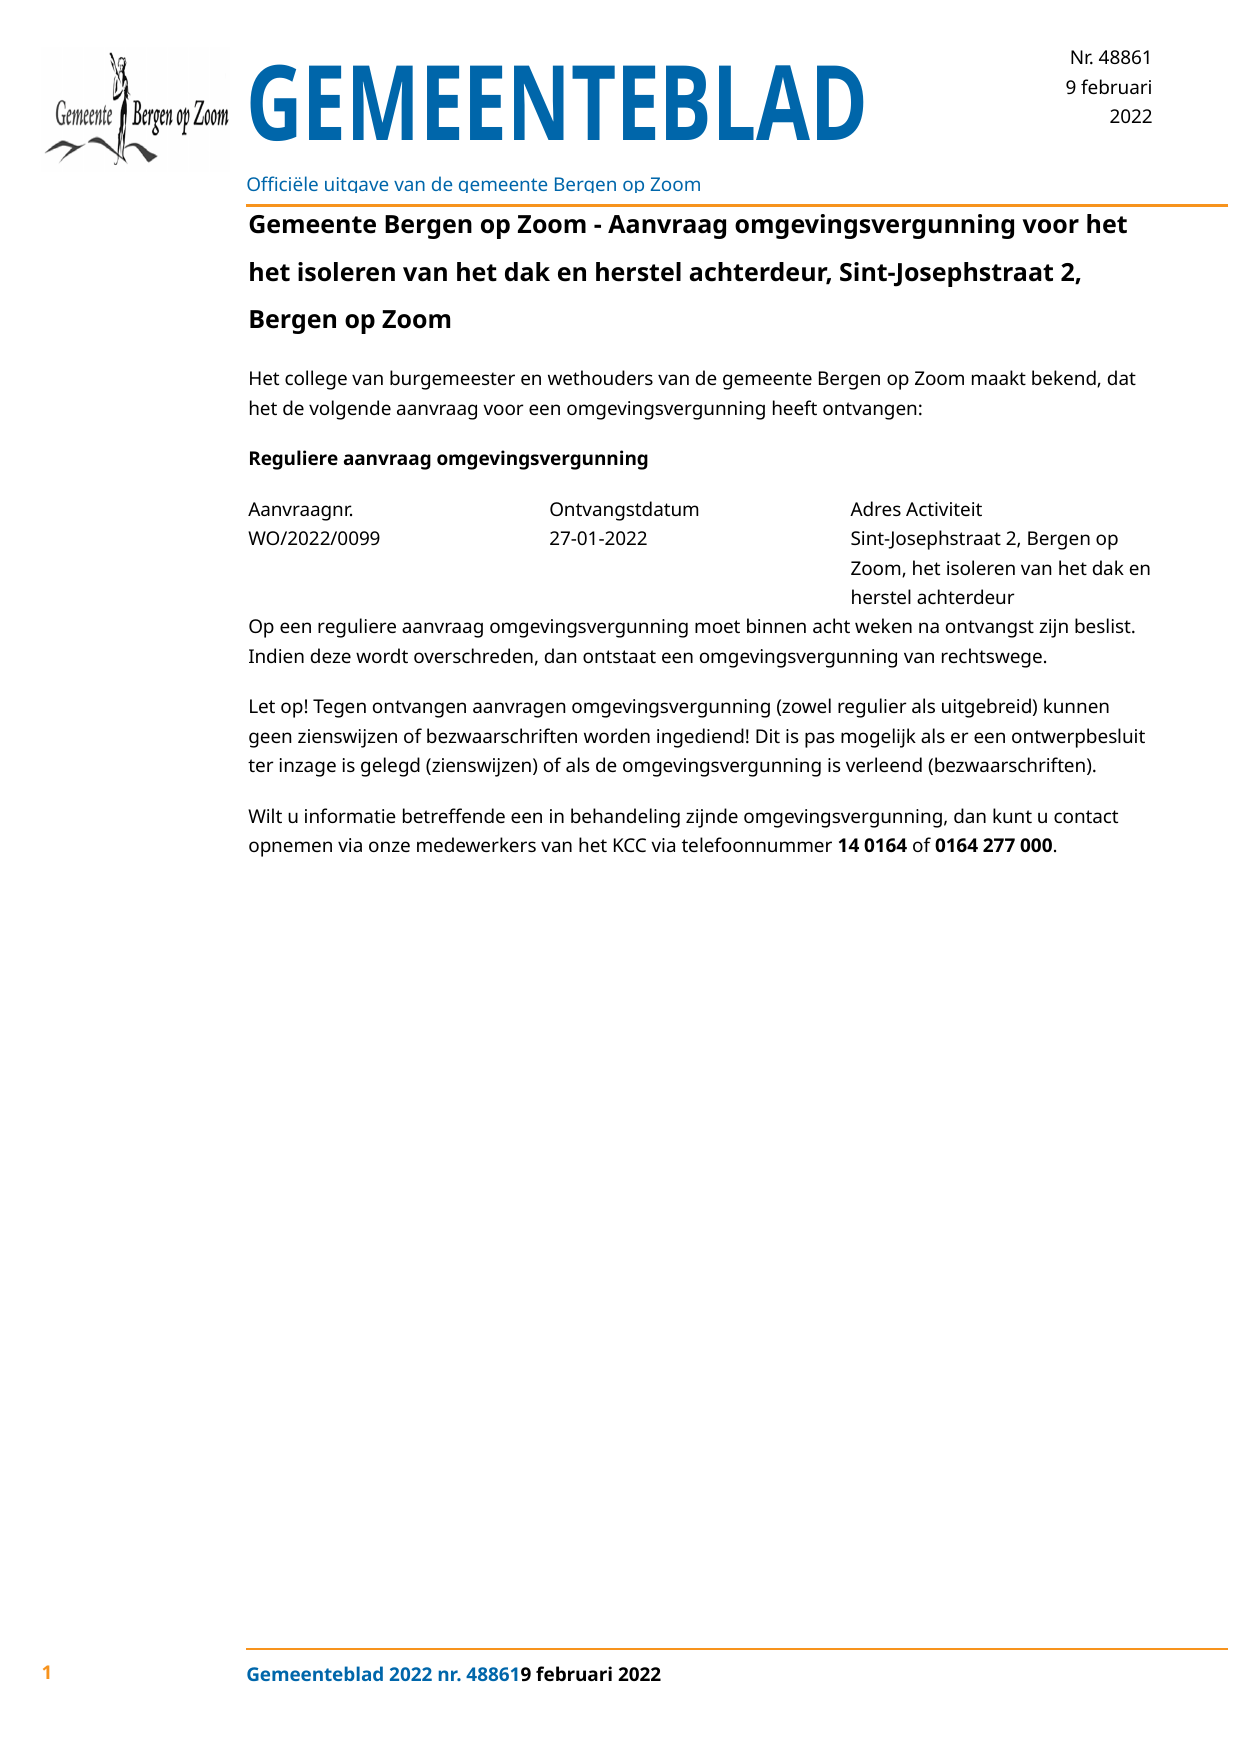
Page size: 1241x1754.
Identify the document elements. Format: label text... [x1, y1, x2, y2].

picture [41, 47, 231, 172]
text Op een reguliere aanvraag omgevingsvergunning moet binnen acht weken na ontvangst zijn beslist. Indien deze wordt overschreden, dan ontstaat een omgevingsvergunning van rechtswege. [248, 613, 1152, 668]
table_header WO/2022/0099 [248, 525, 549, 610]
text Gemeente Bergen op Zoom - Aanvraag omgevingsvergunning voor het het isoleren van het dak en herstel achterdeur, Sint-Josephstraat 2, Bergen op Zoom [248, 207, 1152, 336]
text Reguliere aanvraag omgevingsvergunning [248, 446, 1152, 471]
table_header Aanvraagnr. [248, 496, 549, 522]
text Wilt u informatie betreffende een in behandeling zijnde omgevingsvergunning, dan kunt u contact opnemen via onze medewerkers van het KCC via telefoonnummer 14 0164 of 0164 277 000. [248, 803, 1152, 858]
table_header 27-01-2022 [549, 525, 850, 610]
text Het college van burgemeester en wethouders van de gemeente Bergen op Zoom maakt bekend, dat het de volgende aanvraag voor een omgevingsvergunning heeft ontvangen: [248, 366, 1152, 421]
table_header Sint-Josephstraat 2, Bergen op Zoom, het isoleren van het dak en herstel achterdeur [850, 525, 1152, 610]
text Let op! Tegen ontvangen aanvragen omgevingsvergunning (zowel regulier als uitgebreid) kunnen geen zienswijzen of bezwaarschriften worden ingediend! Dit is pas mogelijk als er een ontwerpbesluit ter inzage is gelegd (zienswijzen) of als de omgevingsvergunning is verleend (bezwaarschriften). [248, 693, 1152, 778]
table_header Ontvangstdatum [549, 496, 850, 522]
table_header Adres Activiteit [850, 496, 1152, 522]
